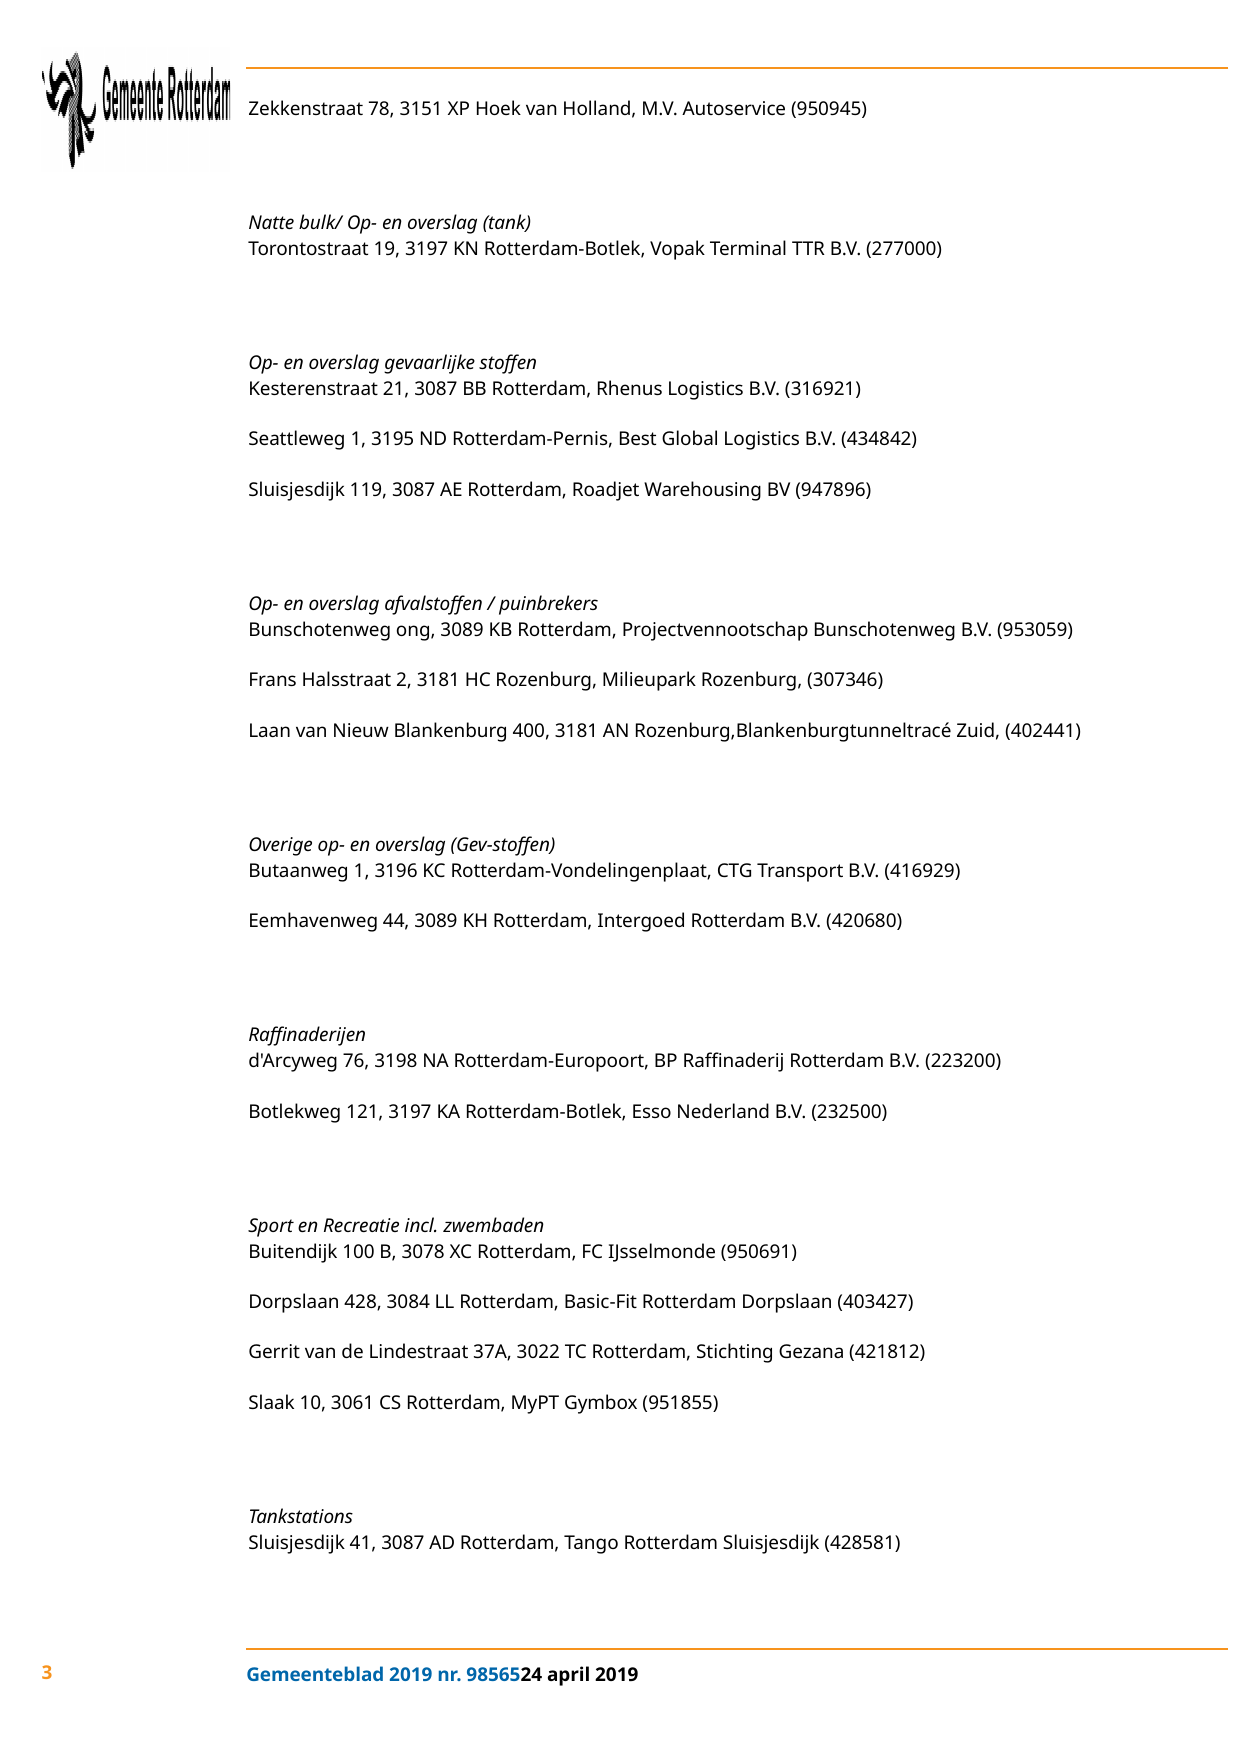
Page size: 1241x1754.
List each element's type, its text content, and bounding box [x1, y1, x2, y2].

text Frans Halsstraat 2, 3181 HC Rozenburg, Milieupark Rozenburg, (307346) [248, 666, 1152, 692]
text Laan van Nieuw Blankenburg 400, 3181 AN Rozenburg,Blankenburgtunneltracé Zuid, (402441) [248, 717, 1152, 742]
text Natte bulk/ Op- en overslag (tank) [248, 209, 1152, 235]
text Torontostraat 19, 3197 KN Rotterdam-Botlek, Vopak Terminal TTR B.V. (277000) [248, 235, 1152, 261]
text Sport en Recreatie incl. zwembaden [248, 1212, 1152, 1238]
text Botlekweg 121, 3197 KA Rotterdam-Botlek, Esso Nederland B.V. (232500) [248, 1098, 1152, 1123]
text Buitendijk 100 B, 3078 XC Rotterdam, FC IJsselmonde (950691) [248, 1238, 1152, 1264]
text Bunschotenweg ong, 3089 KB Rotterdam, Projectvennootschap Bunschotenweg B.V. (953059) [248, 616, 1152, 642]
text Overige op- en overslag (Gev-stoffen) [248, 831, 1152, 857]
text Eemhavenweg 44, 3089 KH Rotterdam, Intergoed Rotterdam B.V. (420680) [248, 907, 1152, 933]
text Dorpslaan 428, 3084 LL Rotterdam, Basic-Fit Rotterdam Dorpslaan (403427) [248, 1288, 1152, 1314]
text Kesterenstraat 21, 3087 BB Rotterdam, Rhenus Logistics B.V. (316921) [248, 375, 1152, 401]
text Sluisjesdijk 119, 3087 AE Rotterdam, Roadjet Warehousing BV (947896) [248, 476, 1152, 502]
text Op- en overslag gevaarlijke stoffen [248, 349, 1152, 375]
picture [41, 47, 231, 172]
text Tankstations [248, 1503, 1152, 1529]
text Zekkenstraat 78, 3151 XP Hoek van Holland, M.V. Autoservice (950945) [248, 95, 1152, 121]
text Sluisjesdijk 41, 3087 AD Rotterdam, Tango Rotterdam Sluisjesdijk (428581) [248, 1529, 1152, 1555]
text d'Arcyweg 76, 3198 NA Rotterdam-Europoort, BP Raffinaderij Rotterdam B.V. (223200) [248, 1047, 1152, 1073]
text Butaanweg 1, 3196 KC Rotterdam-Vondelingenplaat, CTG Transport B.V. (416929) [248, 857, 1152, 883]
text Slaak 10, 3061 CS Rotterdam, MyPT Gymbox (951855) [248, 1389, 1152, 1415]
text Raffinaderijen [248, 1022, 1152, 1047]
text Op- en overslag afvalstoffen / puinbrekers [248, 590, 1152, 616]
text Seattleweg 1, 3195 ND Rotterdam-Pernis, Best Global Logistics B.V. (434842) [248, 425, 1152, 451]
text Gerrit van de Lindestraat 37A, 3022 TC Rotterdam, Stichting Gezana (421812) [248, 1339, 1152, 1364]
